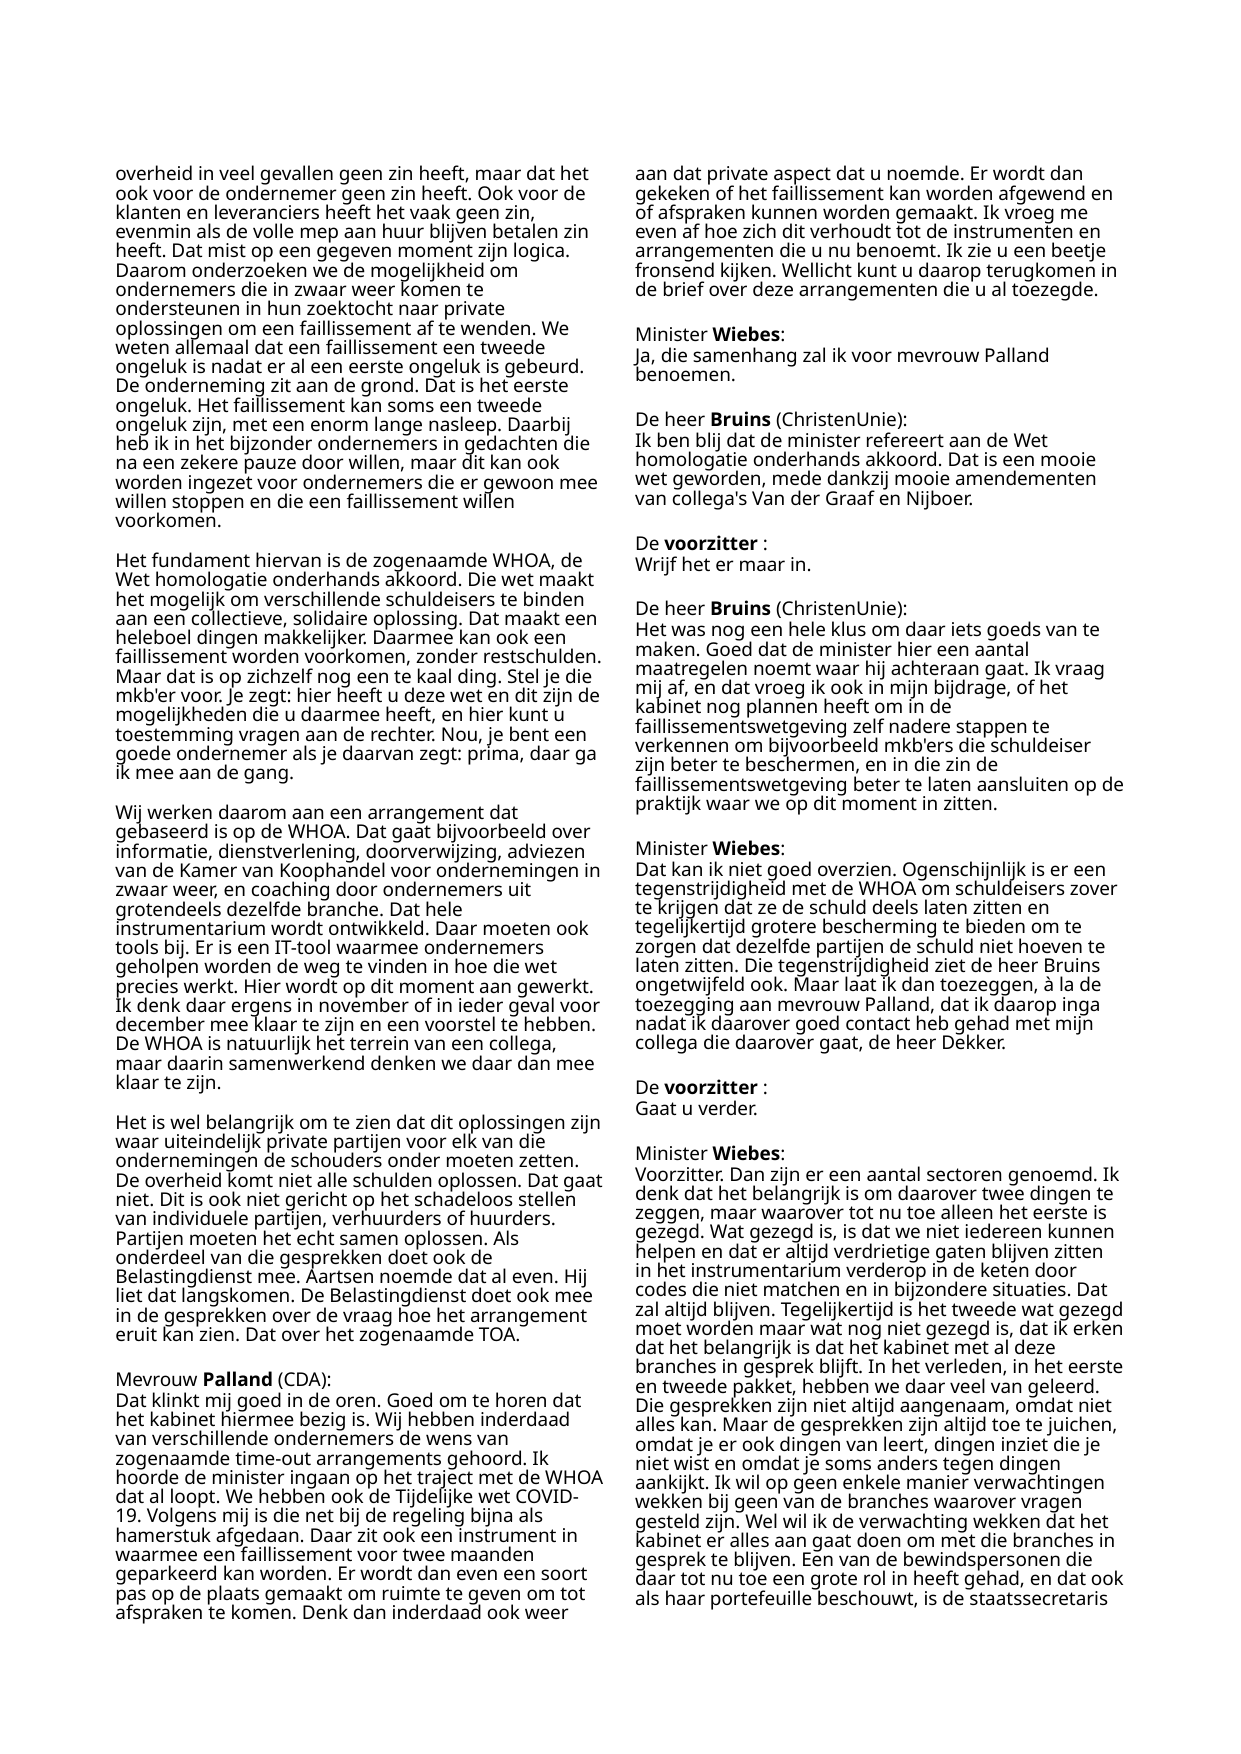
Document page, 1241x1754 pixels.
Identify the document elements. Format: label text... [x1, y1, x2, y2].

text Voorzitter. Dan zijn er een aantal sectoren genoemd. Ik denk dat het belangrijk is om daarover twee dingen te zeggen, maar waarover tot nu toe alleen het eerste is gezegd. Wat gezegd is, is dat we niet iedereen kunnen helpen en dat er altijd verdrietige gaten blijven zitten in het instrumentarium verderop in de keten door codes die niet matchen en in bijzondere situaties. Dat zal altijd blijven. Tegelijkertijd is het tweede wat gezegd moet worden maar wat nog niet gezegd is, dat ik erken dat het belangrijk is dat het kabinet met al deze branches in gesprek blijft. In het verleden, in het eerste en tweede pakket, hebben we daar veel van geleerd. Die gesprekken zijn niet altijd aangenaam, omdat niet alles kan. Maar de gesprekken zijn altijd toe te juichen, omdat je er ook dingen van leert, dingen inziet die je niet wist en omdat je soms anders tegen dingen aankijkt. Ik wil op geen enkele manier verwachtingen wekken bij geen van de branches waarover vragen gesteld zijn. Wel wil ik de verwachting wekken dat het kabinet er alles aan gaat doen om met die branches in gesprek te blijven. Een van de bewindspersonen die daar tot nu toe een grote rol in heeft gehad, en dat ook als haar portefeuille beschouwt, is de staatssecretaris [635, 1166, 1125, 1609]
text Minister Wiebes: [635, 835, 1125, 861]
text De heer Bruins (ChristenUnie): [635, 406, 1125, 432]
text Ja, die samenhang zal ik voor mevrouw Palland benoemen. [635, 347, 1125, 385]
text Minister Wiebes: [635, 321, 1125, 347]
text De heer Bruins (ChristenUnie): [635, 596, 1125, 621]
text overheid in veel gevallen geen zin heeft, maar dat het ook voor de ondernemer geen zin heeft. Ook voor de klanten en leveranciers heeft het vaak geen zin, evenmin als de volle mep aan huur blijven betalen zin heeft. Dat mist op een gegeven moment zijn logica. Daarom onderzoeken we de mogelijkheid om ondernemers die in zwaar weer komen te ondersteunen in hun zoektocht naar private oplossingen om een faillissement af te wenden. We weten allemaal dat een faillissement een tweede ongeluk is nadat er al een eerste ongeluk is gebeurd. De onderneming zit aan de grond. Dat is het eerste ongeluk. Het faillissement kan soms een tweede ongeluk zijn, met een enorm lange nasleep. Daarbij heb ik in het bijzonder ondernemers in gedachten die na een zekere pauze door willen, maar dit kan ook worden ingezet voor ondernemers die er gewoon mee willen stoppen en die een faillissement willen voorkomen. [115, 165, 605, 531]
text Het fundament hiervan is de zogenaamde WHOA, de Wet homologatie onderhands akkoord. Die wet maakt het mogelijk om verschillende schuldeisers te binden aan een collectieve, solidaire oplossing. Dat maakt een heleboel dingen makkelijker. Daarmee kan ook een faillissement worden voorkomen, zonder restschulden. Maar dat is op zichzelf nog een te kaal ding. Stel je die mkb'er voor. Je zegt: hier heeft u deze wet en dit zijn de mogelijkheden die u daarmee heeft, en hier kunt u toestemming vragen aan de rechter. Nou, je bent een goede ondernemer als je daarvan zegt: prima, daar ga ik mee aan de gang. [115, 552, 605, 783]
text Gaat u verder. [635, 1100, 1125, 1119]
text Wij werken daarom aan een arrangement dat gebaseerd is op de WHOA. Dat gaat bijvoorbeeld over informatie, dienstverlening, doorverwijzing, adviezen van de Kamer van Koophandel voor ondernemingen in zwaar weer, en coaching door ondernemers uit grotendeels dezelfde branche. Dat hele instrumentarium wordt ontwikkeld. Daar moeten ook tools bij. Er is een IT-tool waarmee ondernemers geholpen worden de weg te vinden in hoe die wet precies werkt. Hier wordt op dit moment aan gewerkt. Ik denk daar ergens in november of in ieder geval voor december mee klaar te zijn en een voorstel te hebben. De WHOA is natuurlijk het terrein van een collega, maar daarin samenwerkend denken we daar dan mee klaar te zijn. [115, 804, 605, 1093]
text Minister Wiebes: [635, 1140, 1125, 1166]
text aan dat private aspect dat u noemde. Er wordt dan gekeken of het faillissement kan worden afgewend en of afspraken kunnen worden gemaakt. Ik vroeg me even af hoe zich dit verhoudt tot de instrumenten en arrangementen die u nu benoemt. Ik zie u een beetje fronsend kijken. Wellicht kunt u daarop terugkomen in de brief over deze arrangementen die u al toezegde. [635, 165, 1125, 300]
text Het was nog een hele klus om daar iets goeds van te maken. Goed dat de minister hier een aantal maatregelen noemt waar hij achteraan gaat. Ik vraag mij af, en dat vroeg ik ook in mijn bijdrage, of het kabinet nog plannen heeft om in de faillissementswetgeving zelf nadere stappen te verkennen om bijvoorbeeld mkb'ers die schuldeiser zijn beter te beschermen, en in die zin de faillissementswetgeving beter te laten aansluiten op de praktijk waar we op dit moment in zitten. [635, 621, 1125, 814]
text De voorzitter : [635, 530, 1125, 556]
text Het is wel belangrijk om te zien dat dit oplossingen zijn waar uiteindelijk private partijen voor elk van die ondernemingen de schouders onder moeten zetten. De overheid komt niet alle schulden oplossen. Dat gaat niet. Dit is ook niet gericht op het schadeloos stellen van individuele partijen, verhuurders of huurders. Partijen moeten het echt samen oplossen. Als onderdeel van die gesprekken doet ook de Belastingdienst mee. Aartsen noemde dat al even. Hij liet dat langskomen. De Belastingdienst doet ook mee in de gesprekken over de vraag hoe het arrangement eruit kan zien. Dat over het zogenaamde TOA. [115, 1114, 605, 1345]
text Mevrouw Palland (CDA): [115, 1366, 605, 1392]
text De voorzitter : [635, 1074, 1125, 1100]
text Dat klinkt mij goed in de oren. Goed om te horen dat het kabinet hiermee bezig is. Wij hebben inderdaad van verschillende ondernemers de wens van zogenaamde time-out arrangements gehoord. Ik hoorde de minister ingaan op het traject met de WHOA dat al loopt. We hebben ook de Tijdelijke wet COVID-19. Volgens mij is die net bij de regeling bijna als hamerstuk afgedaan. Daar zit ook een instrument in waarmee een faillissement voor twee maanden geparkeerd kan worden. Er wordt dan even een soort pas op de plaats gemaakt om ruimte te geven om tot afspraken te komen. Denk dan inderdaad ook weer [115, 1392, 605, 1623]
text Ik ben blij dat de minister refereert aan de Wet homologatie onderhands akkoord. Dat is een mooie wet geworden, mede dankzij mooie amendementen van collega's Van der Graaf en Nijboer. [635, 432, 1125, 509]
text Dat kan ik niet goed overzien. Ogenschijnlijk is er een tegenstrijdigheid met de WHOA om schuldeisers zover te krijgen dat ze de schuld deels laten zitten en tegelijkertijd grotere bescherming te bieden om te zorgen dat dezelfde partijen de schuld niet hoeven te laten zitten. Die tegenstrijdigheid ziet de heer Bruins ongetwijfeld ook. Maar laat ik dan toezeggen, à la de toezegging aan mevrouw Palland, dat ik daarop inga nadat ik daarover goed contact heb gehad met mijn collega die daarover gaat, de heer Dekker. [635, 861, 1125, 1053]
text Wrijf het er maar in. [635, 556, 1125, 575]
